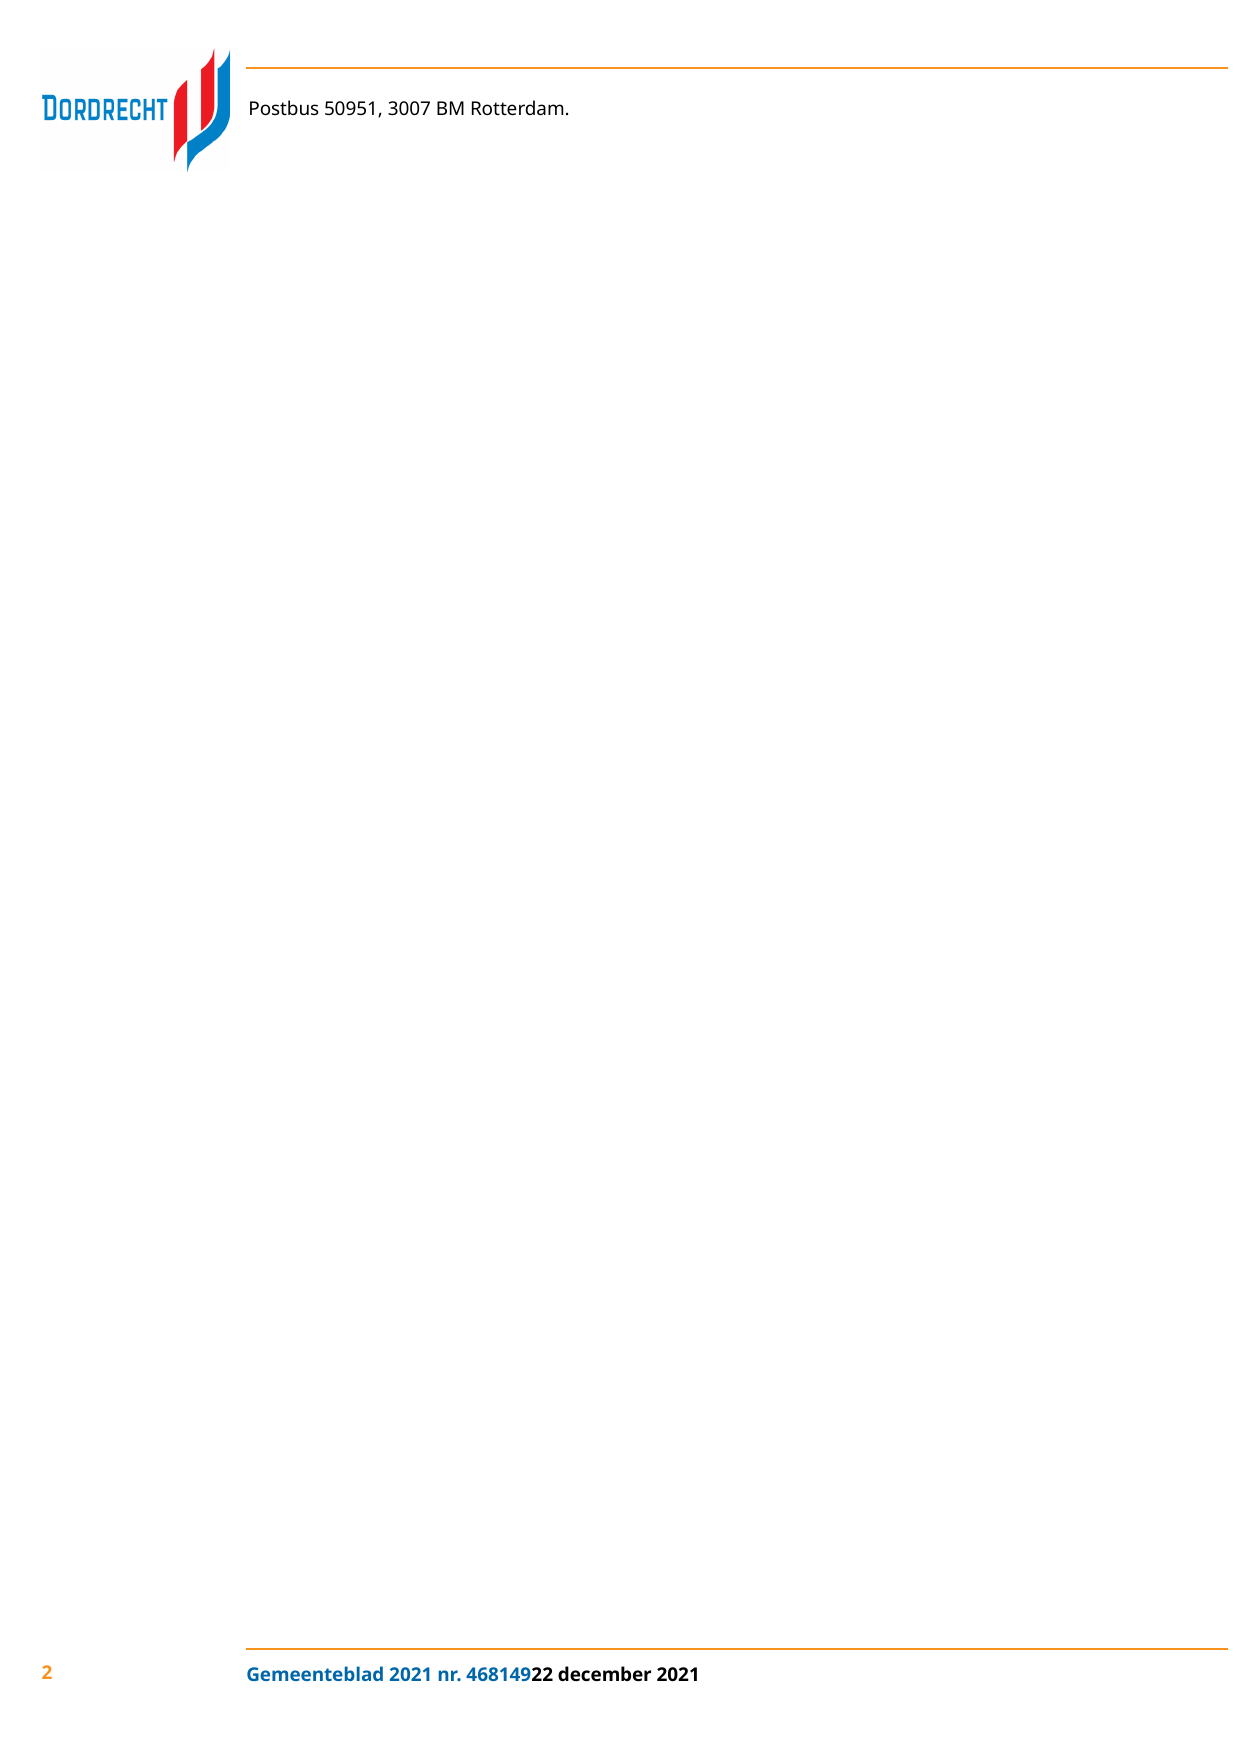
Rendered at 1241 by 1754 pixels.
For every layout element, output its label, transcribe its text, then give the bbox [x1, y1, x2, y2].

text Postbus 50951, 3007 BM Rotterdam. [248, 95, 1152, 121]
picture [41, 47, 231, 172]
